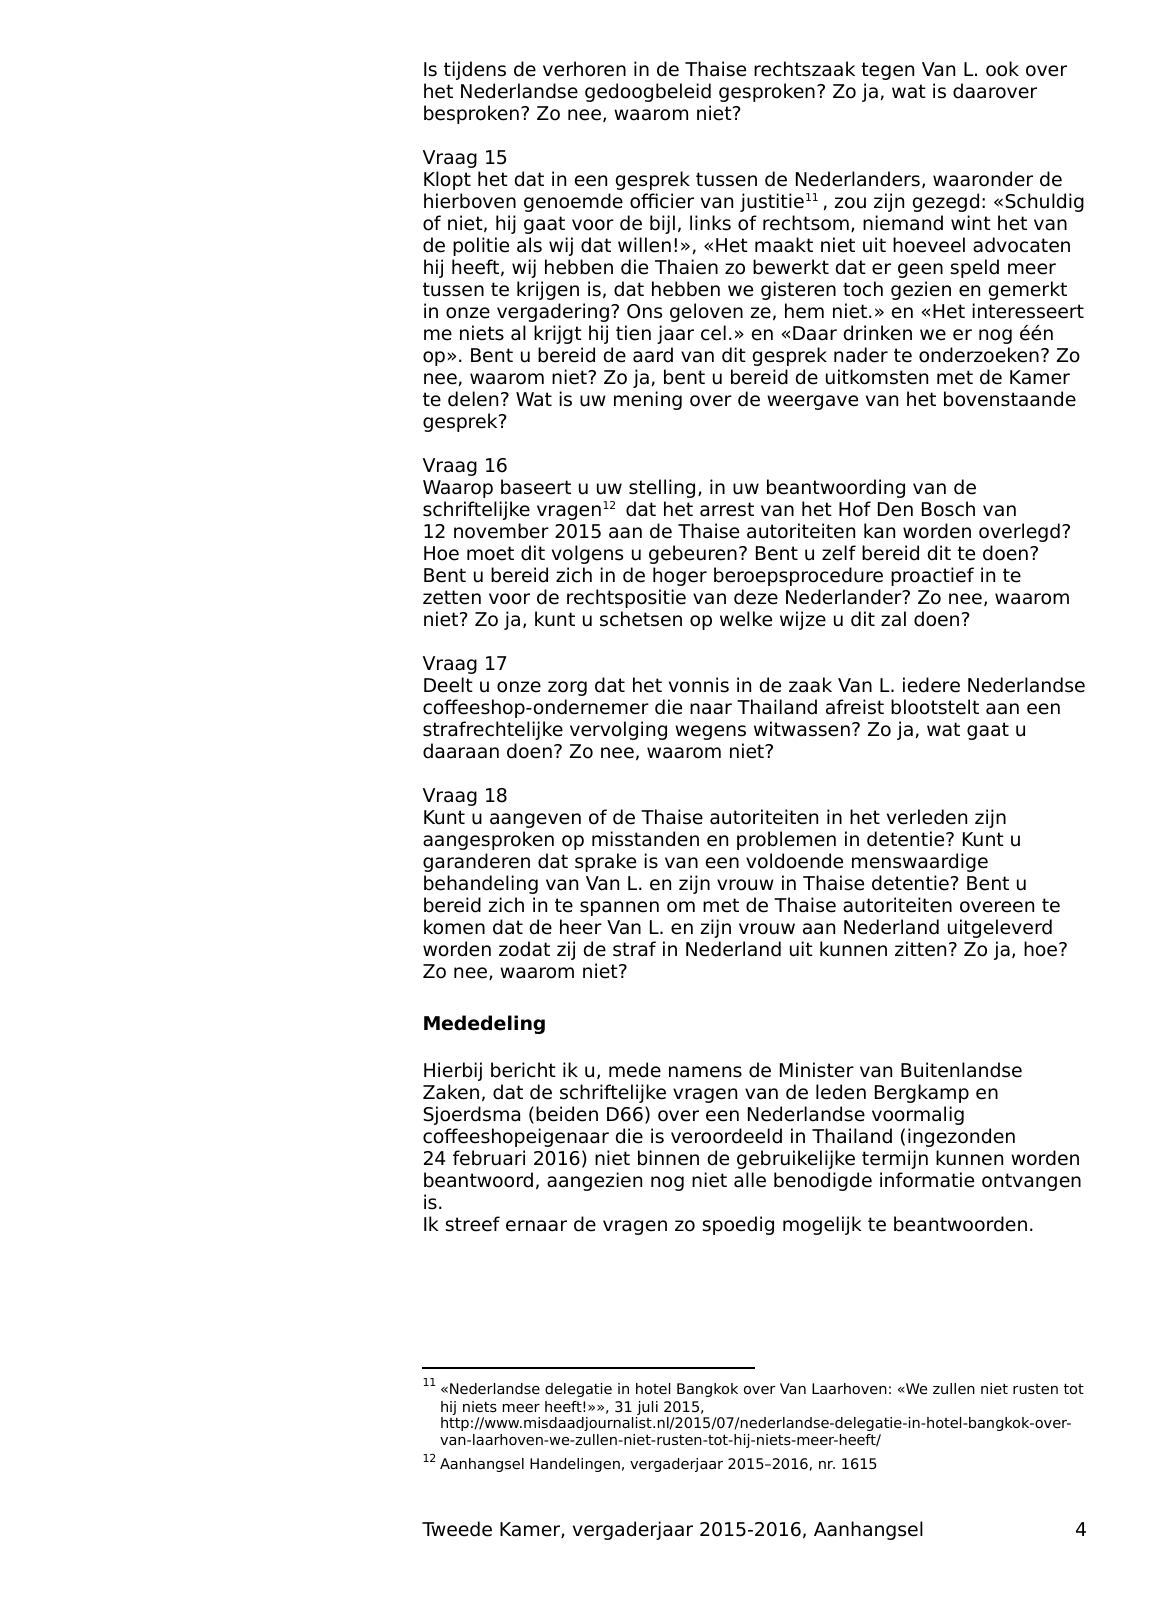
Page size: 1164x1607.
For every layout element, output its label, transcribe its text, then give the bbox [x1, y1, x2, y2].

text Vraag 17 [422, 653, 1087, 675]
text Is tijdens de verhoren in de Thaise rechtszaak tegen Van L. ook over het Nederlandse gedoogbeleid gesproken? Zo ja, wat is daarover besproken? Zo nee, waarom niet? [422, 59, 1087, 125]
text Hierbij bericht ik u, mede namens de Minister van Buitenlandse Zaken, dat de schriftelijke vragen van de leden Bergkamp en Sjoerdsma (beiden D66) over een Nederlandse voormalig coffeeshopeigenaar die is veroordeeld in Thailand (ingezonden 24 februari 2016) niet binnen de gebruikelijke termijn kunnen worden beantwoord, aangezien nog niet alle benodigde informatie ontvangen is. [422, 1060, 1087, 1214]
text Vraag 15 [422, 147, 1087, 169]
text Klopt het dat in een gesprek tussen de Nederlanders, waaronder de hierboven genoemde officier van justitie, zou zijn gezegd: «Schuldig of niet, hij gaat voor de bijl, links of rechtsom, niemand wint het van de politie als wij dat willen!», «Het maakt niet uit hoeveel advocaten hij heeft, wij hebben die Thaien zo bewerkt dat er geen speld meer tussen te krijgen is, dat hebben we gisteren toch gezien en gemerkt in onze vergadering? Ons geloven ze, hem niet.» en «Het interesseert me niets al krijgt hij tien jaar cel.» en «Daar drinken we er nog één op». Bent u bereid de aard van dit gesprek nader te onderzoeken? Zo nee, waarom niet? Zo ja, bent u bereid de uitkomsten met de Kamer te delen? Wat is uw mening over de weergave van het bovenstaande gesprek? [422, 169, 1087, 433]
text Deelt u onze zorg dat het vonnis in de zaak Van L. iedere Nederlandse coffeeshop-ondernemer die naar Thailand afreist blootstelt aan een strafrechtelijke vervolging wegens witwassen? Zo ja, wat gaat u daaraan doen? Zo nee, waarom niet? [422, 675, 1087, 763]
text Vraag 18 [422, 785, 1087, 807]
subtitle Mededeling [422, 1013, 1087, 1035]
text Waarop baseert u uw stelling, in uw beantwoording van de schriftelijke vragen dat het arrest van het Hof Den Bosch van 12 november 2015 aan de Thaise autoriteiten kan worden overlegd? Hoe moet dit volgens u gebeuren? Bent u zelf bereid dit te doen? Bent u bereid zich in de hoger beroepsprocedure proactief in te zetten voor de rechtspositie van deze Nederlander? Zo nee, waarom niet? Zo ja, kunt u schetsen op welke wijze u dit zal doen? [422, 477, 1087, 631]
text Kunt u aangeven of de Thaise autoriteiten in het verleden zijn aangesproken op misstanden en problemen in detentie? Kunt u garanderen dat sprake is van een voldoende menswaardige behandeling van Van L. en zijn vrouw in Thaise detentie? Bent u bereid zich in te spannen om met de Thaise autoriteiten overeen te komen dat de heer Van L. en zijn vrouw aan Nederland uitgeleverd worden zodat zij de straf in Nederland uit kunnen zitten? Zo ja, hoe? Zo nee, waarom niet? [422, 807, 1087, 983]
text Aanhangsel Handelingen, vergaderjaar 2015–2016, nr. 1615 [422, 1452, 1087, 1474]
text «Nederlandse delegatie in hotel Bangkok over Van Laarhoven: «We zullen niet rusten tot hij niets meer heeft!»», 31 juli 2015, http://www.misdaadjournalist.nl/2015/07/nederlandse-delegatie-in-hotel-bangkok-over-van-laarhoven-we-zullen-niet-rusten-tot-hij-niets-meer-heeft/ [422, 1377, 1087, 1449]
text Vraag 16 [422, 455, 1087, 477]
text Ik streef ernaar de vragen zo spoedig mogelijk te beantwoorden. [422, 1214, 1087, 1236]
